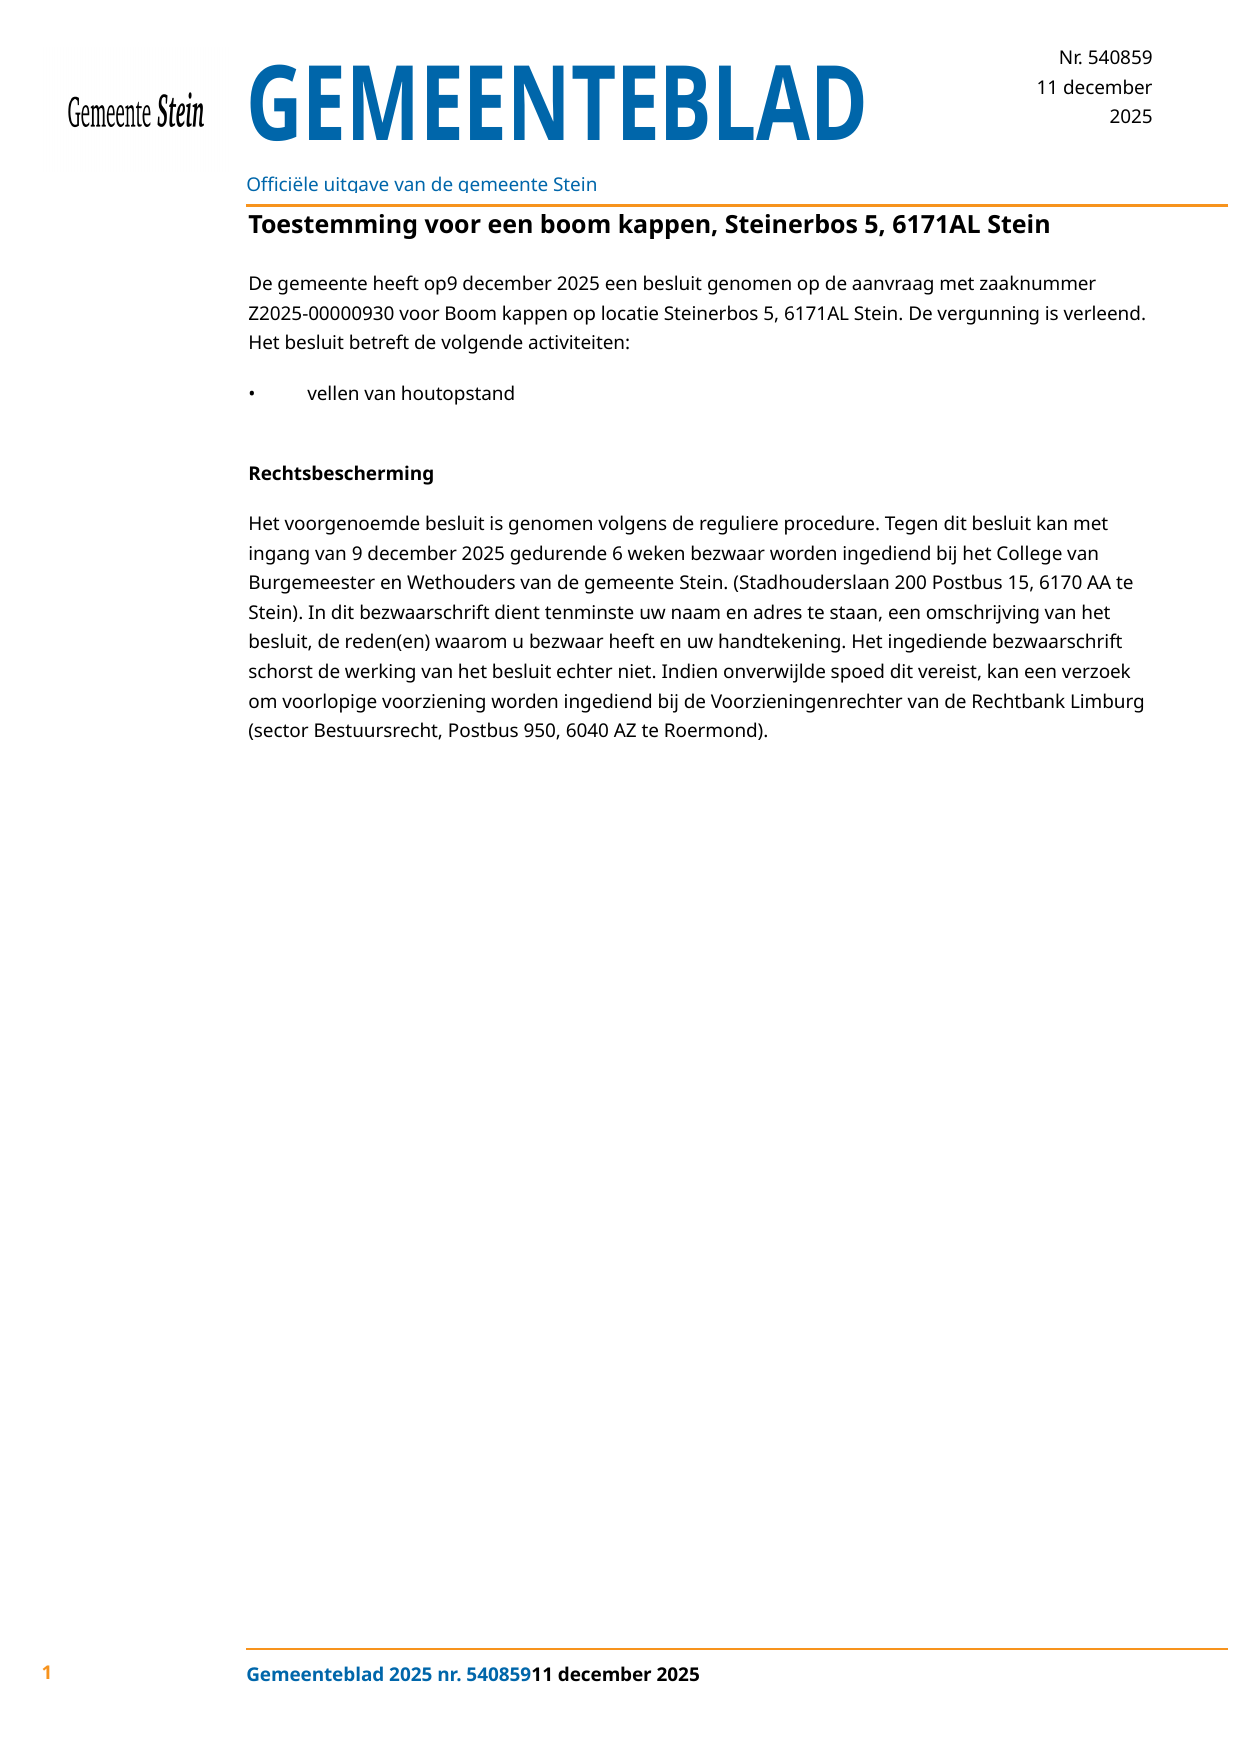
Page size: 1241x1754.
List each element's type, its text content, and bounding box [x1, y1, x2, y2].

list vellen van houtopstand [248, 380, 1152, 406]
text De gemeente heeft op9 december 2025 een besluit genomen op de aanvraag met zaaknummer Z2025-00000930 voor Boom kappen op locatie Steinerbos 5, 6171AL Stein. De vergunning is verleend. Het besluit betreft de volgende activiteiten: [248, 270, 1152, 355]
text Het voorgenoemde besluit is genomen volgens de reguliere procedure. Tegen dit besluit kan met ingang van 9 december 2025 gedurende 6 weken bezwaar worden ingediend bij het College van Burgemeester en Wethouders van de gemeente Stein. (Stadhouderslaan 200 Postbus 15, 6170 AA te Stein). In dit bezwaarschrift dient tenminste uw naam en adres te staan, een omschrijving van het besluit, de reden(en) waarom u bezwaar heeft en uw handtekening. Het ingediende bezwaarschrift schorst de werking van het besluit echter niet. Indien onverwijlde spoed dit vereist, kan een verzoek om voorlopige voorziening worden ingediend bij de Voorzieningenrechter van de Rechtbank Limburg (sector Bestuursrecht, Postbus 950, 6040 AZ te Roermond). [248, 510, 1152, 743]
text Toestemming voor een boom kappen, Steinerbos 5, 6171AL Stein [248, 207, 1152, 241]
text Rechtsbescherming [248, 460, 1152, 486]
picture [41, 47, 231, 172]
